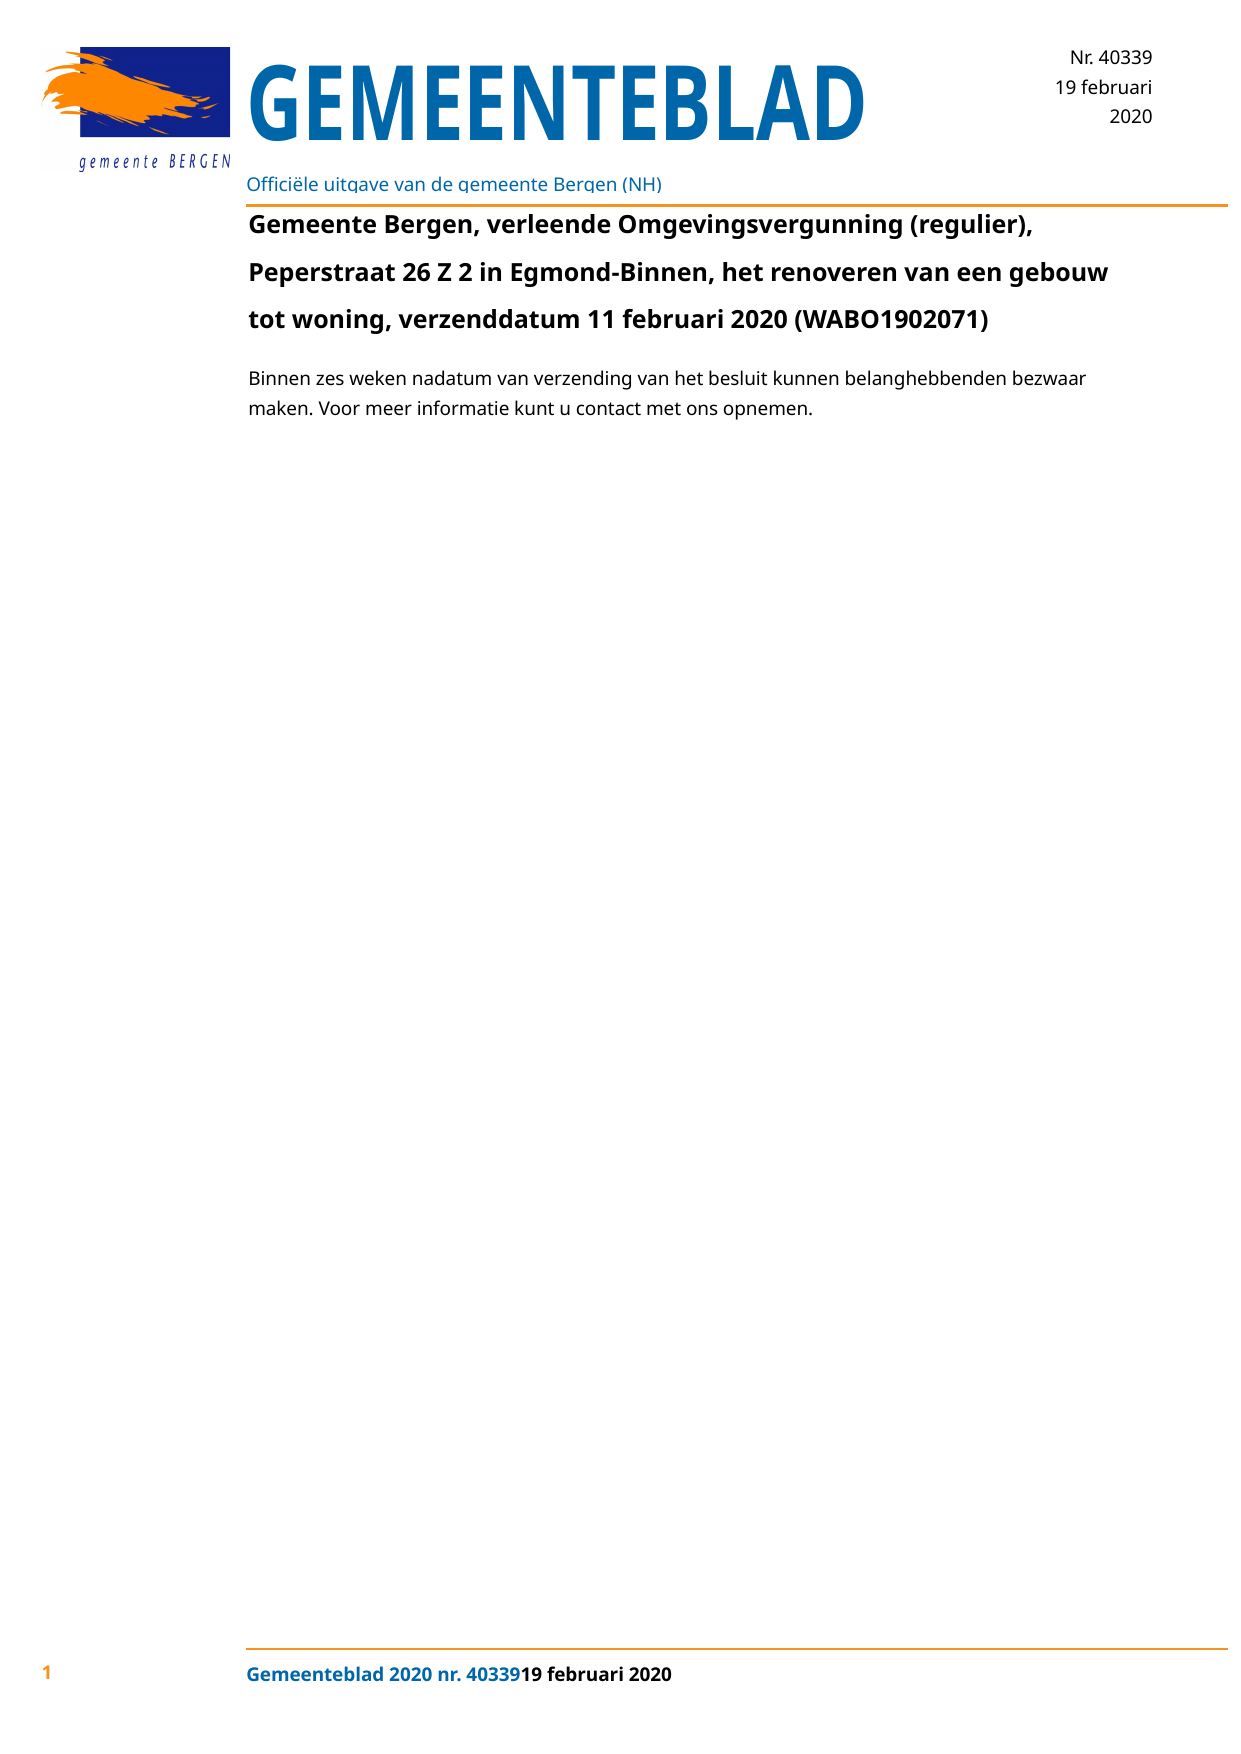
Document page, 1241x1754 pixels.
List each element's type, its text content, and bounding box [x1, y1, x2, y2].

picture [41, 47, 231, 172]
text Binnen zes weken nadatum van verzending van het besluit kunnen belanghebbenden bezwaar maken. Voor meer informatie kunt u contact met ons opnemen. [248, 366, 1152, 421]
text Gemeente Bergen, verleende Omgevingsvergunning (regulier), Peperstraat 26 Z 2 in Egmond-Binnen, het renoveren van een gebouw tot woning, verzenddatum 11 februari 2020 (WABO1902071) [248, 207, 1152, 336]
